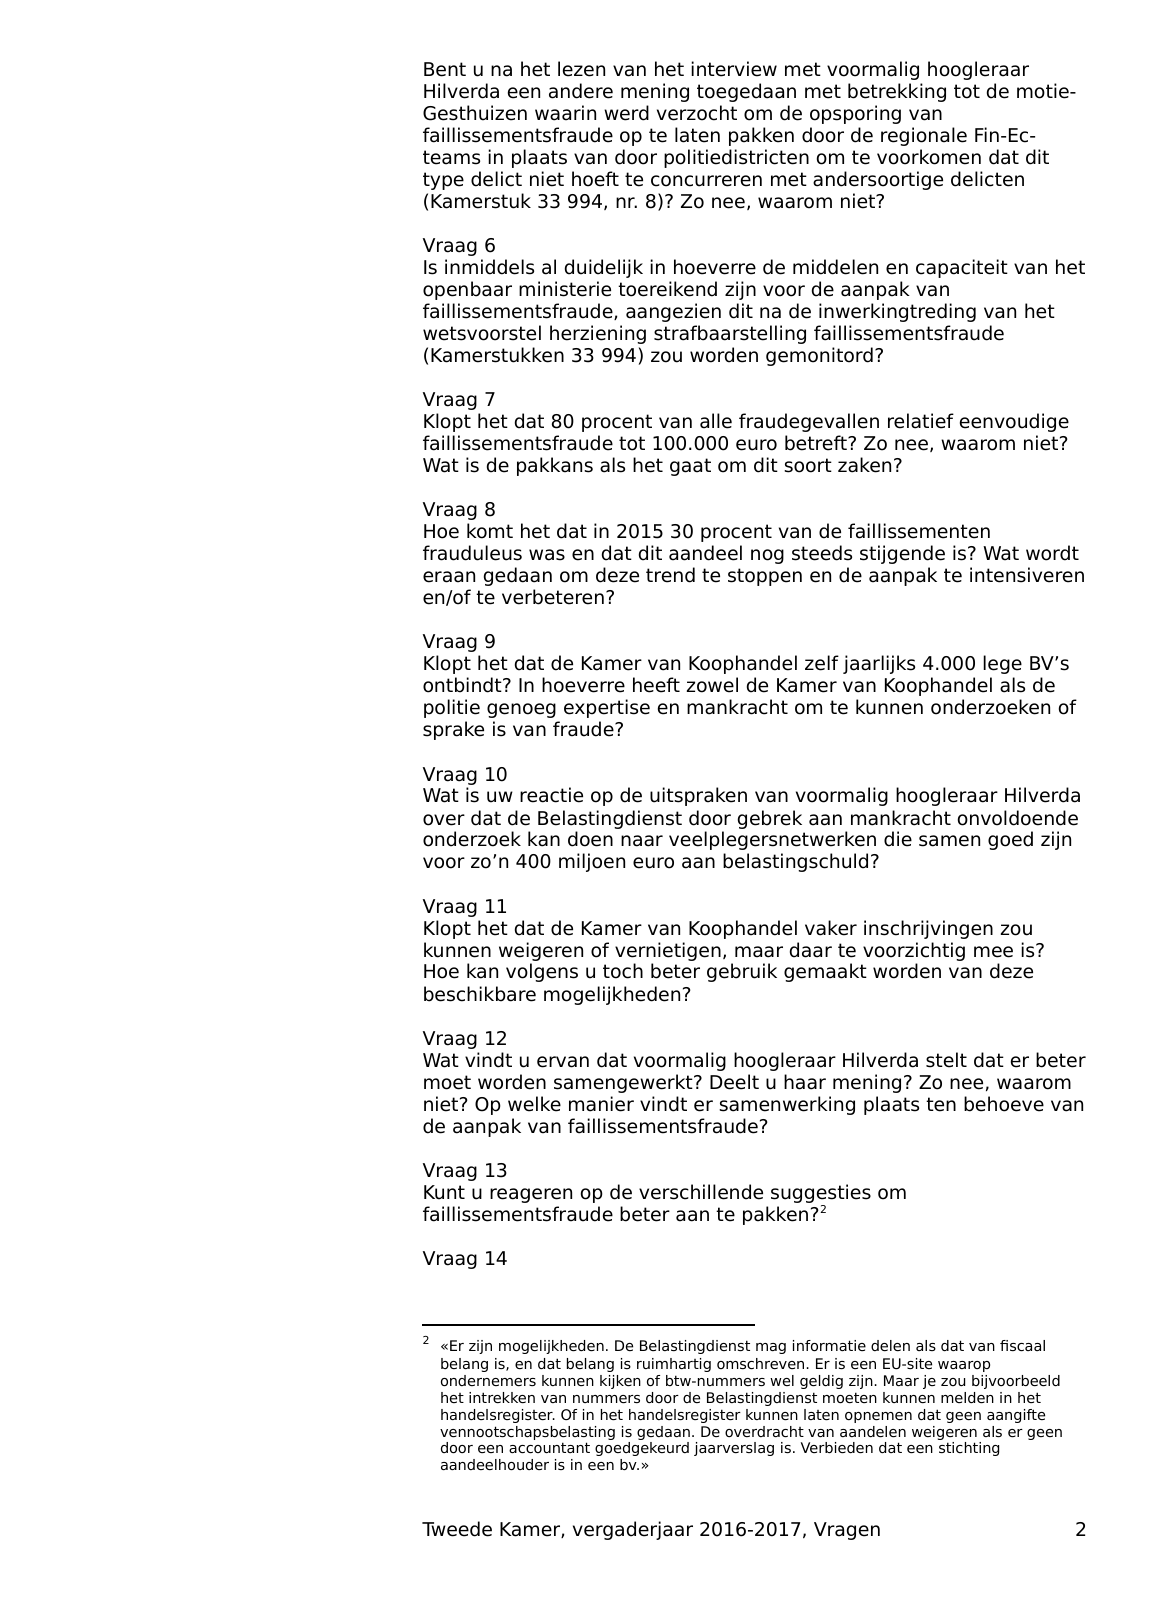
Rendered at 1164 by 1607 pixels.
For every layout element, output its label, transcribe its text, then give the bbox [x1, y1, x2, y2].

text Vraag 7 [422, 389, 1087, 411]
text Vraag 13 [422, 1160, 1087, 1182]
text Hoe komt het dat in 2015 30 procent van de faillissementen frauduleus was en dat dit aandeel nog steeds stijgende is? Wat wordt eraan gedaan om deze trend te stoppen en de aanpak te intensiveren en/of te verbeteren? [422, 521, 1087, 609]
text Is inmiddels al duidelijk in hoeverre de middelen en capaciteit van het openbaar ministerie toereikend zijn voor de aanpak van faillissementsfraude, aangezien dit na de inwerkingtreding van het wetsvoorstel herziening strafbaarstelling faillissementsfraude (Kamerstukken 33 994) zou worden gemonitord? [422, 257, 1087, 367]
text Vraag 10 [422, 763, 1087, 785]
text Vraag 11 [422, 896, 1087, 917]
text Vraag 9 [422, 631, 1087, 653]
text Klopt het dat de Kamer van Koophandel zelf jaarlijks 4.000 lege BV’s ontbindt? In hoeverre heeft zowel de Kamer van Koophandel als de politie genoeg expertise en mankracht om te kunnen onderzoeken of sprake is van fraude? [422, 653, 1087, 741]
text Wat vindt u ervan dat voormalig hoogleraar Hilverda stelt dat er beter moet worden samengewerkt? Deelt u haar mening? Zo nee, waarom niet? Op welke manier vindt er samenwerking plaats ten behoeve van de aanpak van faillissementsfraude? [422, 1049, 1087, 1137]
text Bent u na het lezen van het interview met voormalig hoogleraar Hilverda een andere mening toegedaan met betrekking tot de motie-Gesthuizen waarin werd verzocht om de opsporing van faillissementsfraude op te laten pakken door de regionale Fin-Ec-teams in plaats van door politiedistricten om te voorkomen dat dit type delict niet hoeft te concurreren met andersoortige delicten (Kamerstuk 33 994, nr. 8)? Zo nee, waarom niet? [422, 59, 1087, 213]
text «Er zijn mogelijkheden. De Belastingdienst mag informatie delen als dat van fiscaal belang is, en dat belang is ruimhartig omschreven. Er is een EU-site waarop ondernemers kunnen kijken of btw-nummers wel geldig zijn. Maar je zou bijvoorbeeld het intrekken van nummers door de Belastingdienst moeten kunnen melden in het handelsregister. Of in het handelsregister kunnen laten opnemen dat geen aangifte vennootschapsbelasting is gedaan. De overdracht van aandelen weigeren als er geen door een accountant goedgekeurd jaarverslag is. Verbieden dat een stichting aandeelhouder is in een bv.» [422, 1334, 1087, 1474]
text Klopt het dat 80 procent van alle fraudegevallen relatief eenvoudige faillissementsfraude tot 100.000 euro betreft? Zo nee, waarom niet? Wat is de pakkans als het gaat om dit soort zaken? [422, 411, 1087, 477]
text Vraag 8 [422, 499, 1087, 521]
text Klopt het dat de Kamer van Koophandel vaker inschrijvingen zou kunnen weigeren of vernietigen, maar daar te voorzichtig mee is? Hoe kan volgens u toch beter gebruik gemaakt worden van deze beschikbare mogelijkheden? [422, 917, 1087, 1005]
text Kunt u reageren op de verschillende suggesties om faillissementsfraude beter aan te pakken? [422, 1182, 1087, 1226]
text Vraag 14 [422, 1248, 1087, 1270]
text Vraag 6 [422, 235, 1087, 257]
text Vraag 12 [422, 1028, 1087, 1049]
text Wat is uw reactie op de uitspraken van voormalig hoogleraar Hilverda over dat de Belastingdienst door gebrek aan mankracht onvoldoende onderzoek kan doen naar veelplegersnetwerken die samen goed zijn voor zo’n 400 miljoen euro aan belastingschuld? [422, 785, 1087, 873]
